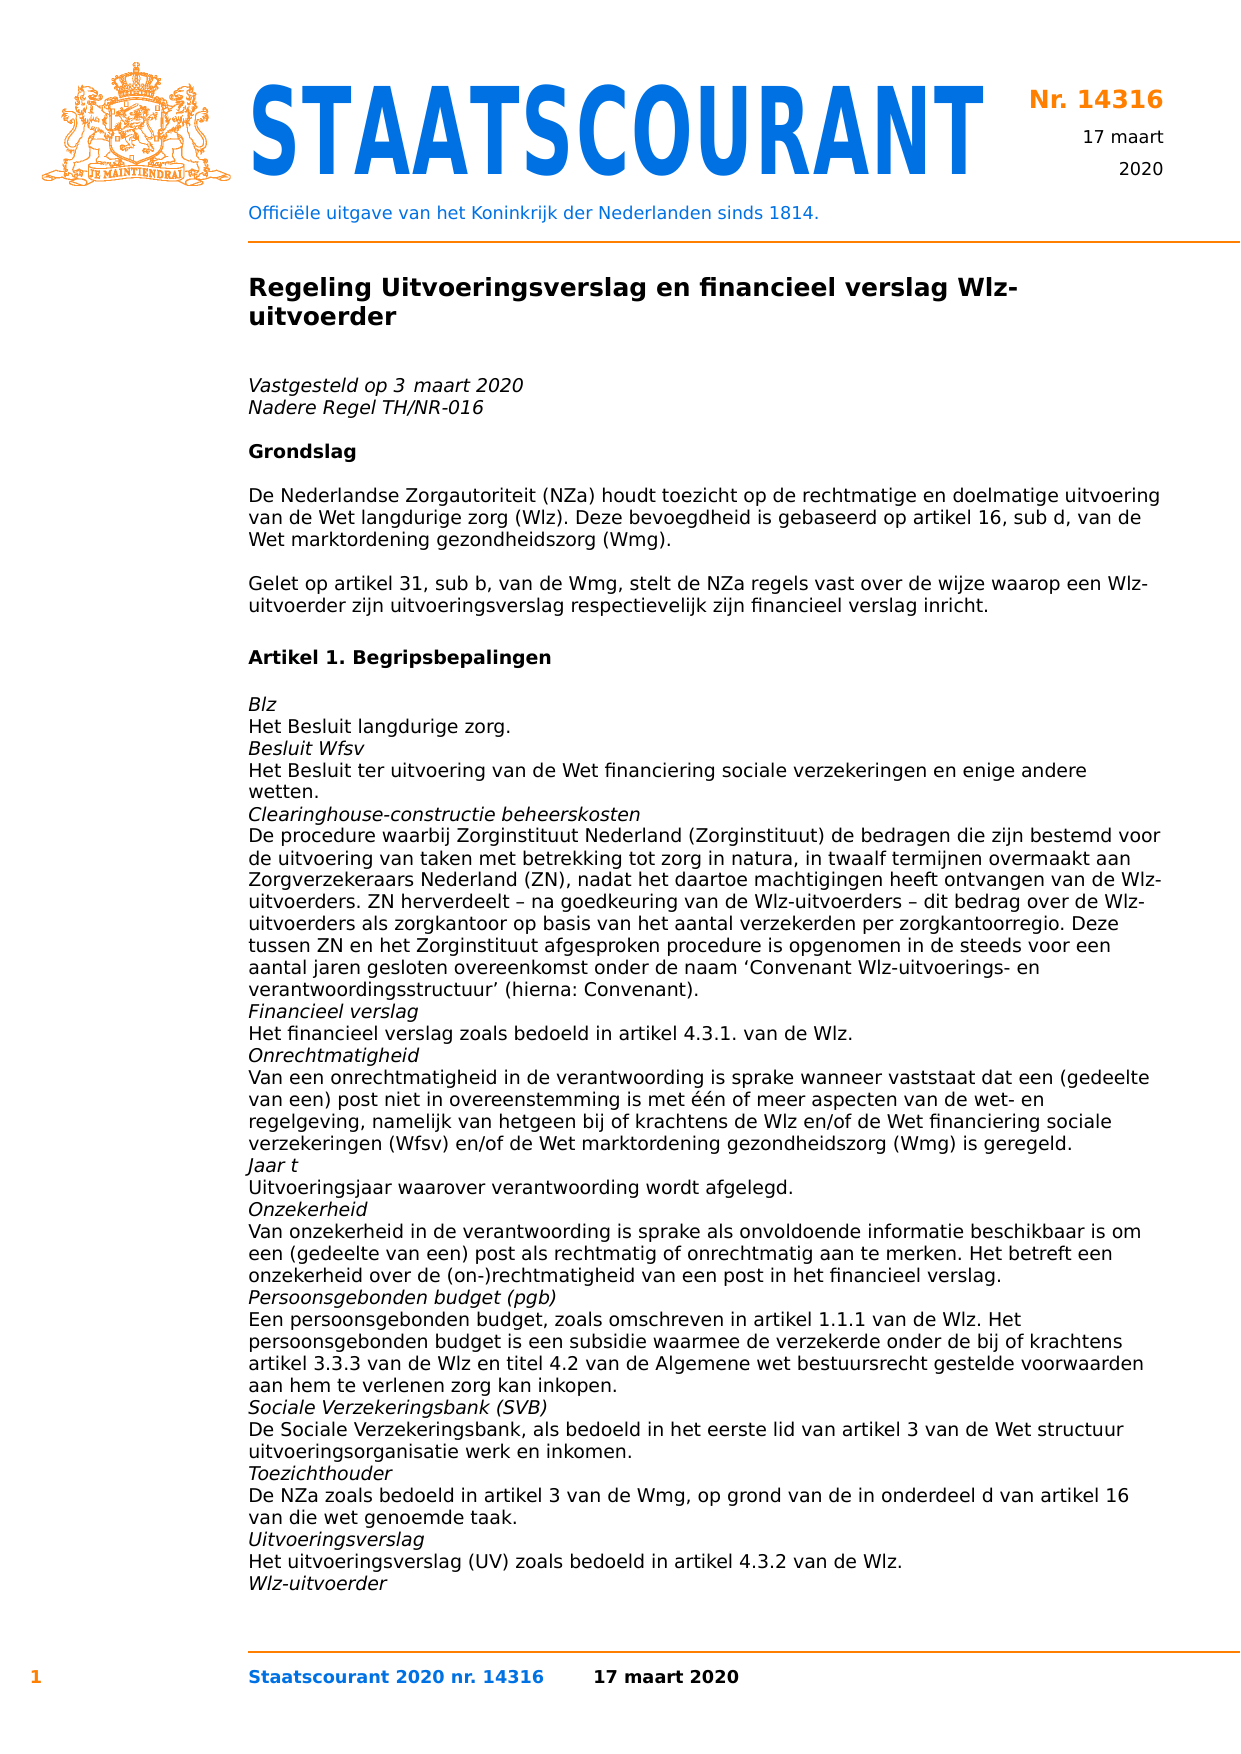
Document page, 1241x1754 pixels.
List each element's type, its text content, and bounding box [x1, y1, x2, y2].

text Financieel verslag [248, 1001, 1163, 1023]
text Het Besluit langdurige zorg. [248, 716, 1163, 737]
text Toezichthouder [248, 1463, 1163, 1485]
text Jaar t [248, 1155, 1163, 1177]
text Van onzekerheid in de verantwoording is sprake als onvoldoende informatie beschikbaar is om een (gedeelte van een) post als rechtmatig of onrechtmatig aan te merken. Het betreft een onzekerheid over de (on-)rechtmatigheid van een post in het financieel verslag. [248, 1221, 1163, 1287]
text Nadere Regel TH/NR-016 [248, 397, 1163, 419]
text Onzekerheid [248, 1199, 1163, 1221]
text De procedure waarbij Zorginstituut Nederland (Zorginstituut) de bedragen die zijn bestemd voor de uitvoering van taken met betrekking tot zorg in natura, in twaalf termijnen overmaakt aan Zorgverzekeraars Nederland (ZN), nadat het daartoe machtigingen heeft ontvangen van de Wlz-uitvoerders. ZN herverdeelt – na goedkeuring van de Wlz-uitvoerders – dit bedrag over de Wlz-uitvoerders als zorgkantoor op basis van het aantal verzekerden per zorgkantoorregio. Deze tussen ZN en het Zorginstituut afgesproken procedure is opgenomen in de steeds voor een aantal jaren gesloten overeenkomst onder de naam ‘Convenant Wlz-uitvoerings- en verantwoordingsstructuur’ (hierna: Convenant). [248, 825, 1163, 1001]
text Het uitvoeringsverslag (UV) zoals bedoeld in artikel 4.3.2 van de Wlz. [248, 1551, 1163, 1573]
text Van een onrechtmatigheid in de verantwoording is sprake wanneer vaststaat dat een (gedeelte van een) post niet in overeenstemming is met één of meer aspecten van de wet- en regelgeving, namelijk van hetgeen bij of krachtens de Wlz en/of de Wet financiering sociale verzekeringen (Wfsv) en/of de Wet marktordening gezondheidszorg (Wmg) is geregeld. [248, 1067, 1163, 1155]
table_cell 2020 [998, 153, 1240, 203]
text Persoonsgebonden budget (pgb) [248, 1287, 1163, 1309]
text De Nederlandse Zorgautoriteit (NZa) houdt toezicht op de rechtmatige en doelmatige uitvoering van de Wet langdurige zorg (Wlz). Deze bevoegdheid is gebaseerd op artikel 16, sub d, van de Wet marktordening gezondheidszorg (Wmg). [248, 485, 1163, 551]
table_header Nr. 14316 [998, 62, 1240, 121]
table_cell Officiële uitgave van het Koninkrijk der Nederlanden sinds 1814. [248, 203, 1240, 241]
subtitle Grondslag [248, 441, 1163, 463]
text Wlz-uitvoerder [248, 1573, 1163, 1595]
subtitle Regeling Uitvoeringsverslag en financieel verslag Wlz-uitvoerder [248, 273, 1163, 331]
subtitle Artikel 1. Begripsbepalingen [248, 647, 1163, 668]
text Uitvoeringsverslag [248, 1529, 1163, 1551]
text Onrechtmatigheid [248, 1045, 1163, 1067]
text Clearinghouse-constructie beheerskosten [248, 803, 1163, 825]
text Vastgesteld op 3 maart 2020 [248, 375, 1163, 397]
text Uitvoeringsjaar waarover verantwoording wordt afgelegd. [248, 1177, 1163, 1199]
text Gelet op artikel 31, sub b, van de Wmg, stelt de NZa regels vast over de wijze waarop een Wlz-uitvoerder zijn uitvoeringsverslag respectievelijk zijn financieel verslag inricht. [248, 573, 1163, 617]
text Sociale Verzekeringsbank (SVB) [248, 1397, 1163, 1419]
text Een persoonsgebonden budget, zoals omschreven in artikel 1.1.1 van de Wlz. Het persoonsgebonden budget is een subsidie waarmee de verzekerde onder de bij of krachtens artikel 3.3.3 van de Wlz en titel 4.2 van de Algemene wet bestuursrecht gestelde voorwaarden aan hem te verlenen zorg kan inkopen. [248, 1309, 1163, 1397]
table_header STAATSCOURANT [248, 62, 998, 203]
text De NZa zoals bedoeld in artikel 3 van de Wmg, op grond van de in onderdeel d van artikel 16 van die wet genoemde taak. [248, 1485, 1163, 1529]
table_cell 17 maart [998, 121, 1240, 153]
text De Sociale Verzekeringsbank, als bedoeld in het eerste lid van artikel 3 van de Wet structuur uitvoeringsorganisatie werk en inkomen. [248, 1419, 1163, 1463]
text Het Besluit ter uitvoering van de Wet financiering sociale verzekeringen en enige andere wetten. [248, 759, 1163, 803]
text Het financieel verslag zoals bedoeld in artikel 4.3.1. van de Wlz. [248, 1023, 1163, 1045]
table_header [25, 62, 248, 241]
picture [41, 62, 231, 186]
text Besluit Wfsv [248, 737, 1163, 759]
text Blz [248, 693, 1163, 716]
